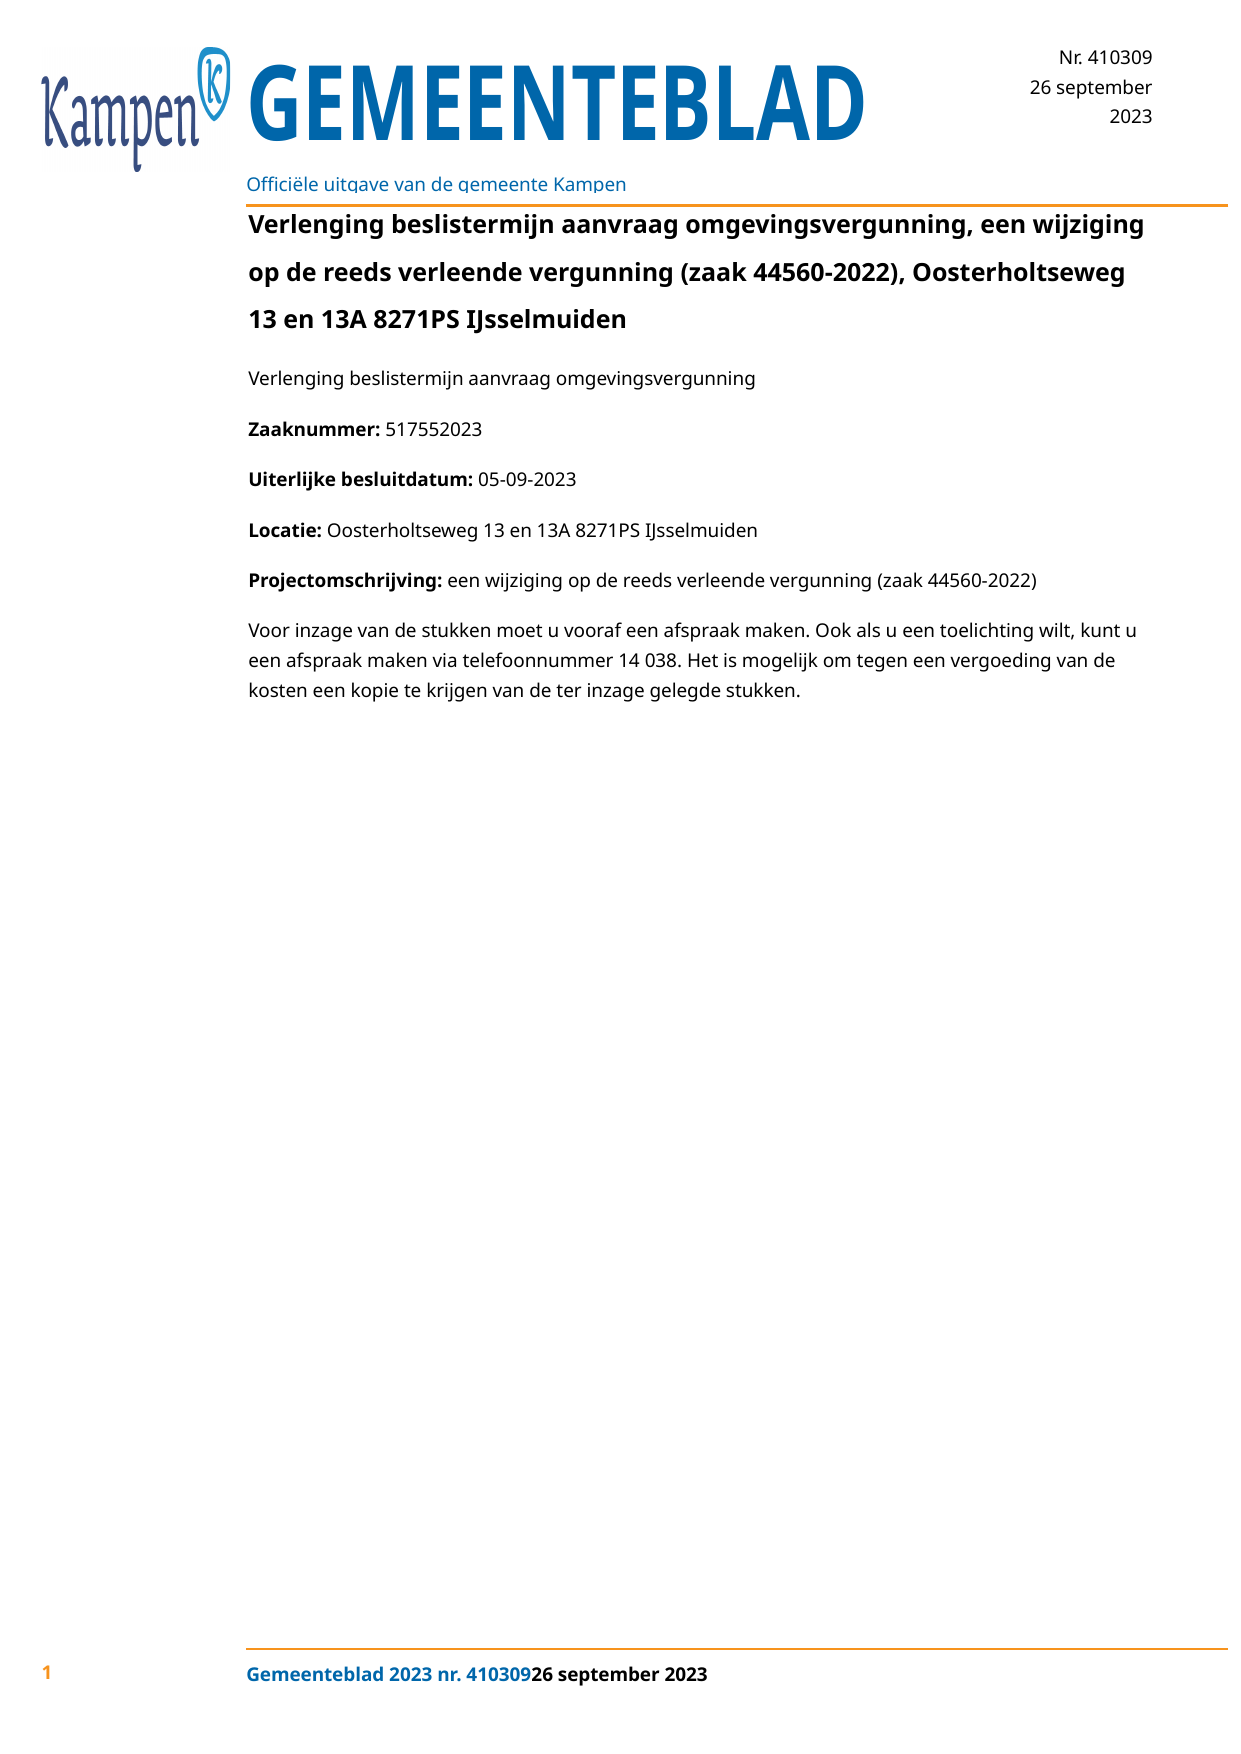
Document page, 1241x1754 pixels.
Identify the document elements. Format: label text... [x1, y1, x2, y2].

picture [41, 47, 231, 172]
text Verlenging beslistermijn aanvraag omgevingsvergunning, een wijziging op de reeds verleende vergunning (zaak 44560-2022), Oosterholtseweg 13 en 13A 8271PS IJsselmuiden [248, 207, 1152, 336]
text Verlenging beslistermijn aanvraag omgevingsvergunning [248, 366, 1152, 391]
text Uiterlijke besluitdatum: 05-09-2023 [248, 466, 1152, 492]
text Voor inzage van de stukken moet u vooraf een afspraak maken. Ook als u een toelichting wilt, kunt u een afspraak maken via telefoonnummer 14 038. Het is mogelijk om tegen een vergoeding van de kosten een kopie te krijgen van de ter inzage gelegde stukken. [248, 618, 1152, 702]
text Projectomschrijving: een wijziging op de reeds verleende vergunning (zaak 44560-2022) [248, 567, 1152, 593]
text Zaaknummer: 517552023 [248, 416, 1152, 442]
text Locatie: Oosterholtseweg 13 en 13A 8271PS IJsselmuiden [248, 517, 1152, 542]
